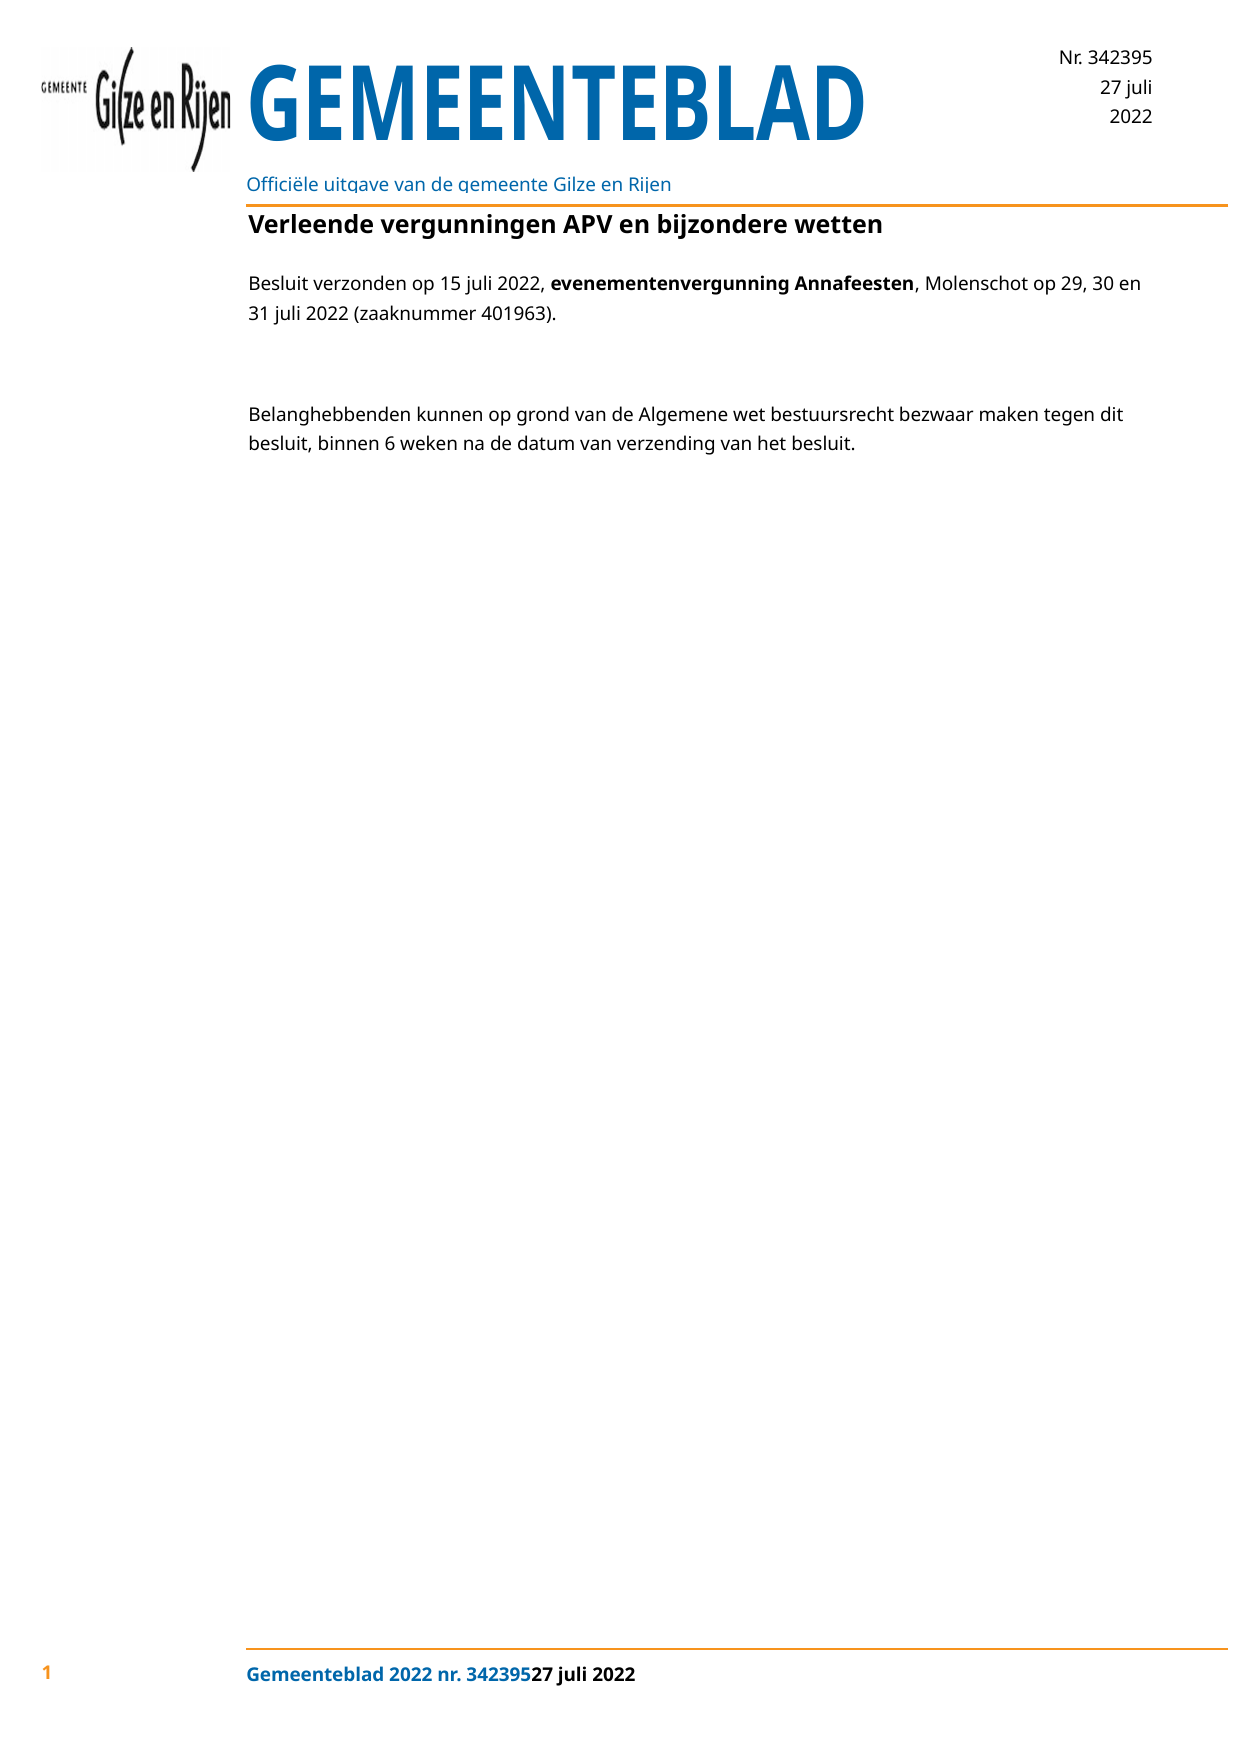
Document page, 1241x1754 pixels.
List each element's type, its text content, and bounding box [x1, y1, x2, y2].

picture [41, 47, 231, 172]
text Belanghebbenden kunnen op grond van de Algemene wet bestuursrecht bezwaar maken tegen dit besluit, binnen 6 weken na de datum van verzending van het besluit. [248, 401, 1152, 456]
text Verleende vergunningen APV en bijzondere wetten [248, 207, 1152, 241]
text Besluit verzonden op 15 juli 2022, evenementenvergunning Annafeesten, Molenschot op 29, 30 en 31 juli 2022 (zaaknummer 401963). [248, 270, 1152, 326]
